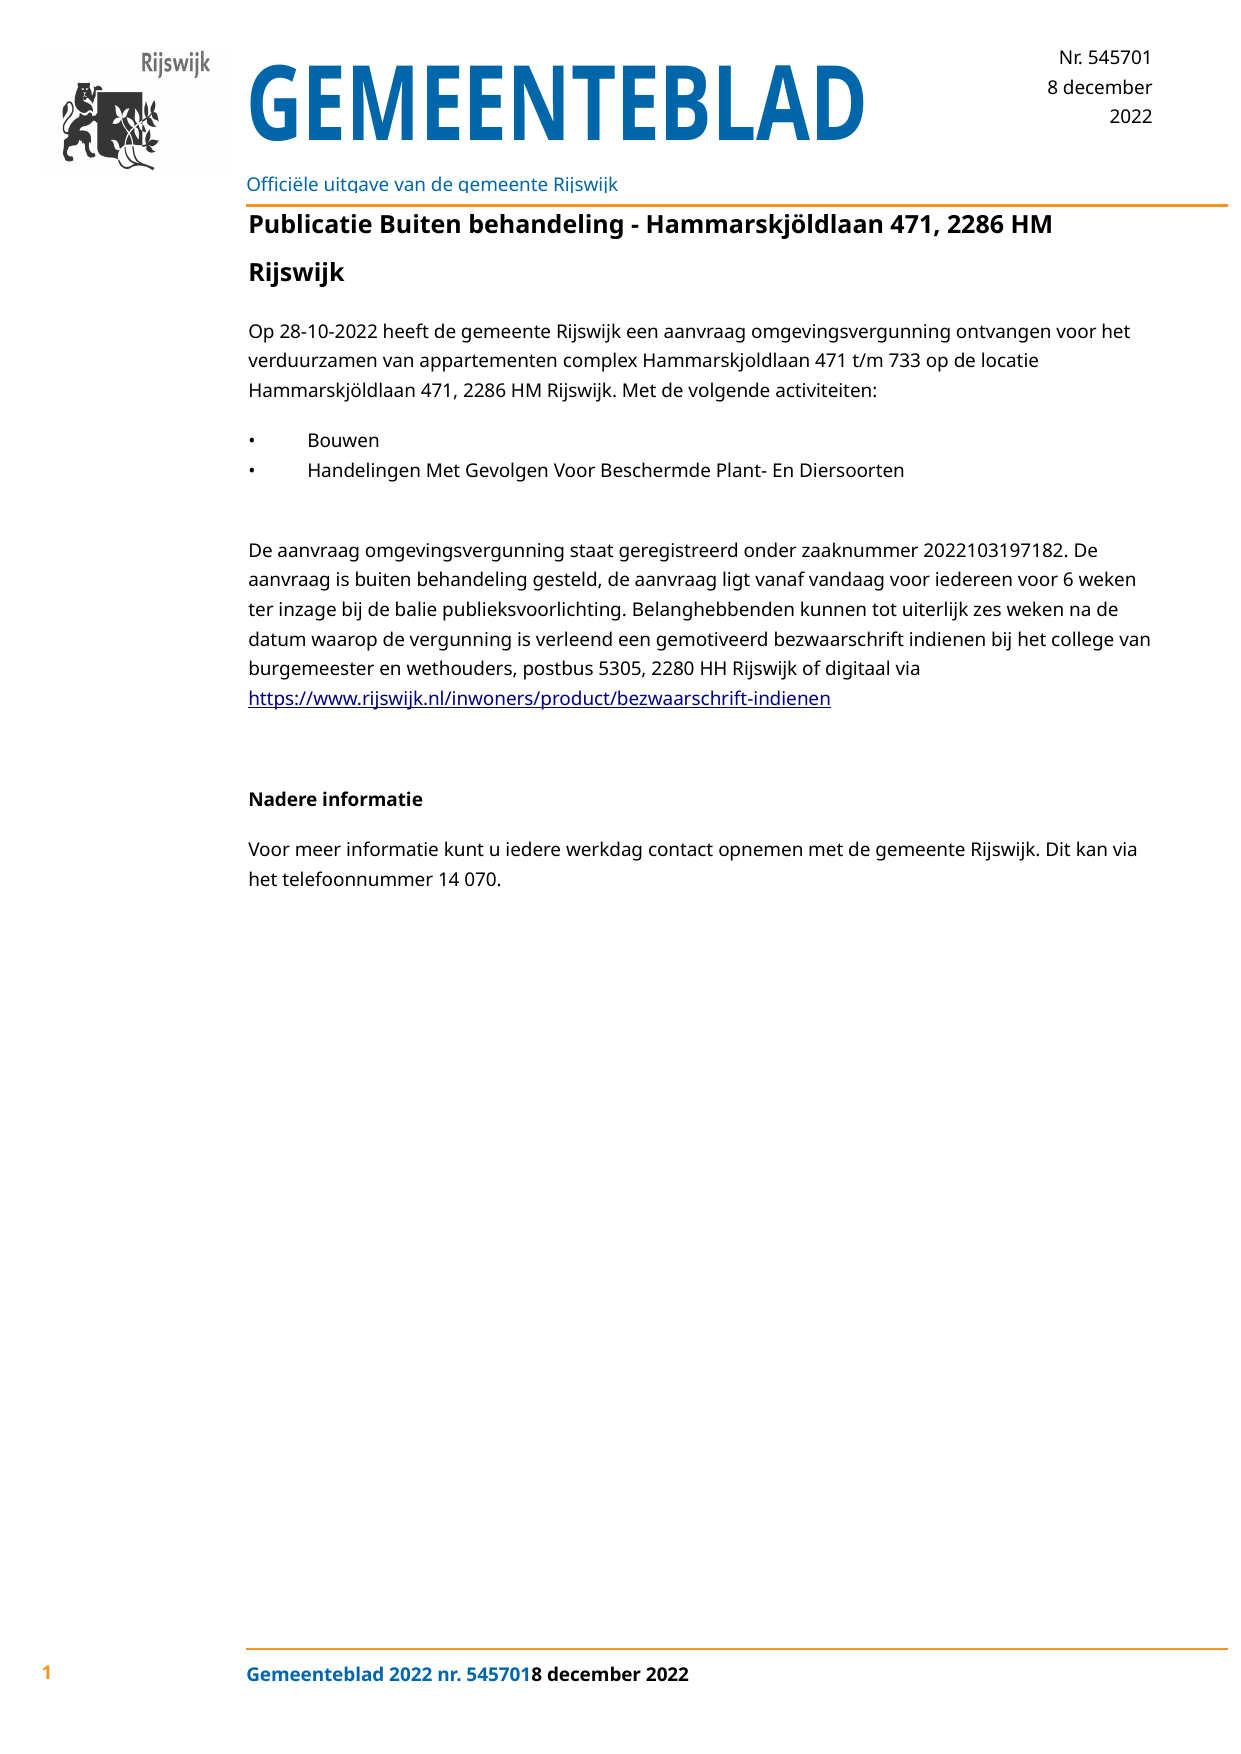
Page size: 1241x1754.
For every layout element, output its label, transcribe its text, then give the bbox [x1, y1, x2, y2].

text Voor meer informatie kunt u iedere werkdag contact opnemen met de gemeente Rijswijk. Dit kan via het telefoonnummer 14 070. [248, 836, 1152, 892]
text Nadere informatie [248, 786, 1152, 812]
text Op 28-10-2022 heeft de gemeente Rijswijk een aanvraag omgevingsvergunning ontvangen voor het verduurzamen van appartementen complex Hammarskj­oldlaan 471 t/m 733 op de locatie Hammarskjöldlaan 471, 2286 HM Rijswijk. Met de volgende activiteiten: [248, 318, 1152, 403]
text De aanvraag omgevingsvergunning staat geregistreerd onder zaaknummer 2022103197182. De aanvraag is buiten behandeling gesteld, de aanvraag ligt vanaf vandaag voor iedereen voor 6 weken ter inzage bij de balie publieksvoorlichting. Belanghebbenden kunnen tot uiterlijk zes weken na de datum waarop de vergunning is verleend een gemotiveerd bezwaarschrift indienen bij het college van burgemeester en wethouders, postbus 5305, 2280 HH Rijswijk of digitaal via https://www.rijswijk.nl/inwoners/product/bezwaarschrift-indienen [248, 537, 1152, 711]
picture [41, 47, 231, 172]
list Handelingen Met Gevolgen Voor Beschermde Plant- En Diersoorten [248, 457, 1152, 483]
list Bouwen [248, 427, 1152, 453]
text Publicatie Buiten behandeling - Hammarskjöldlaan 471, 2286 HM Rijswijk [248, 207, 1152, 288]
